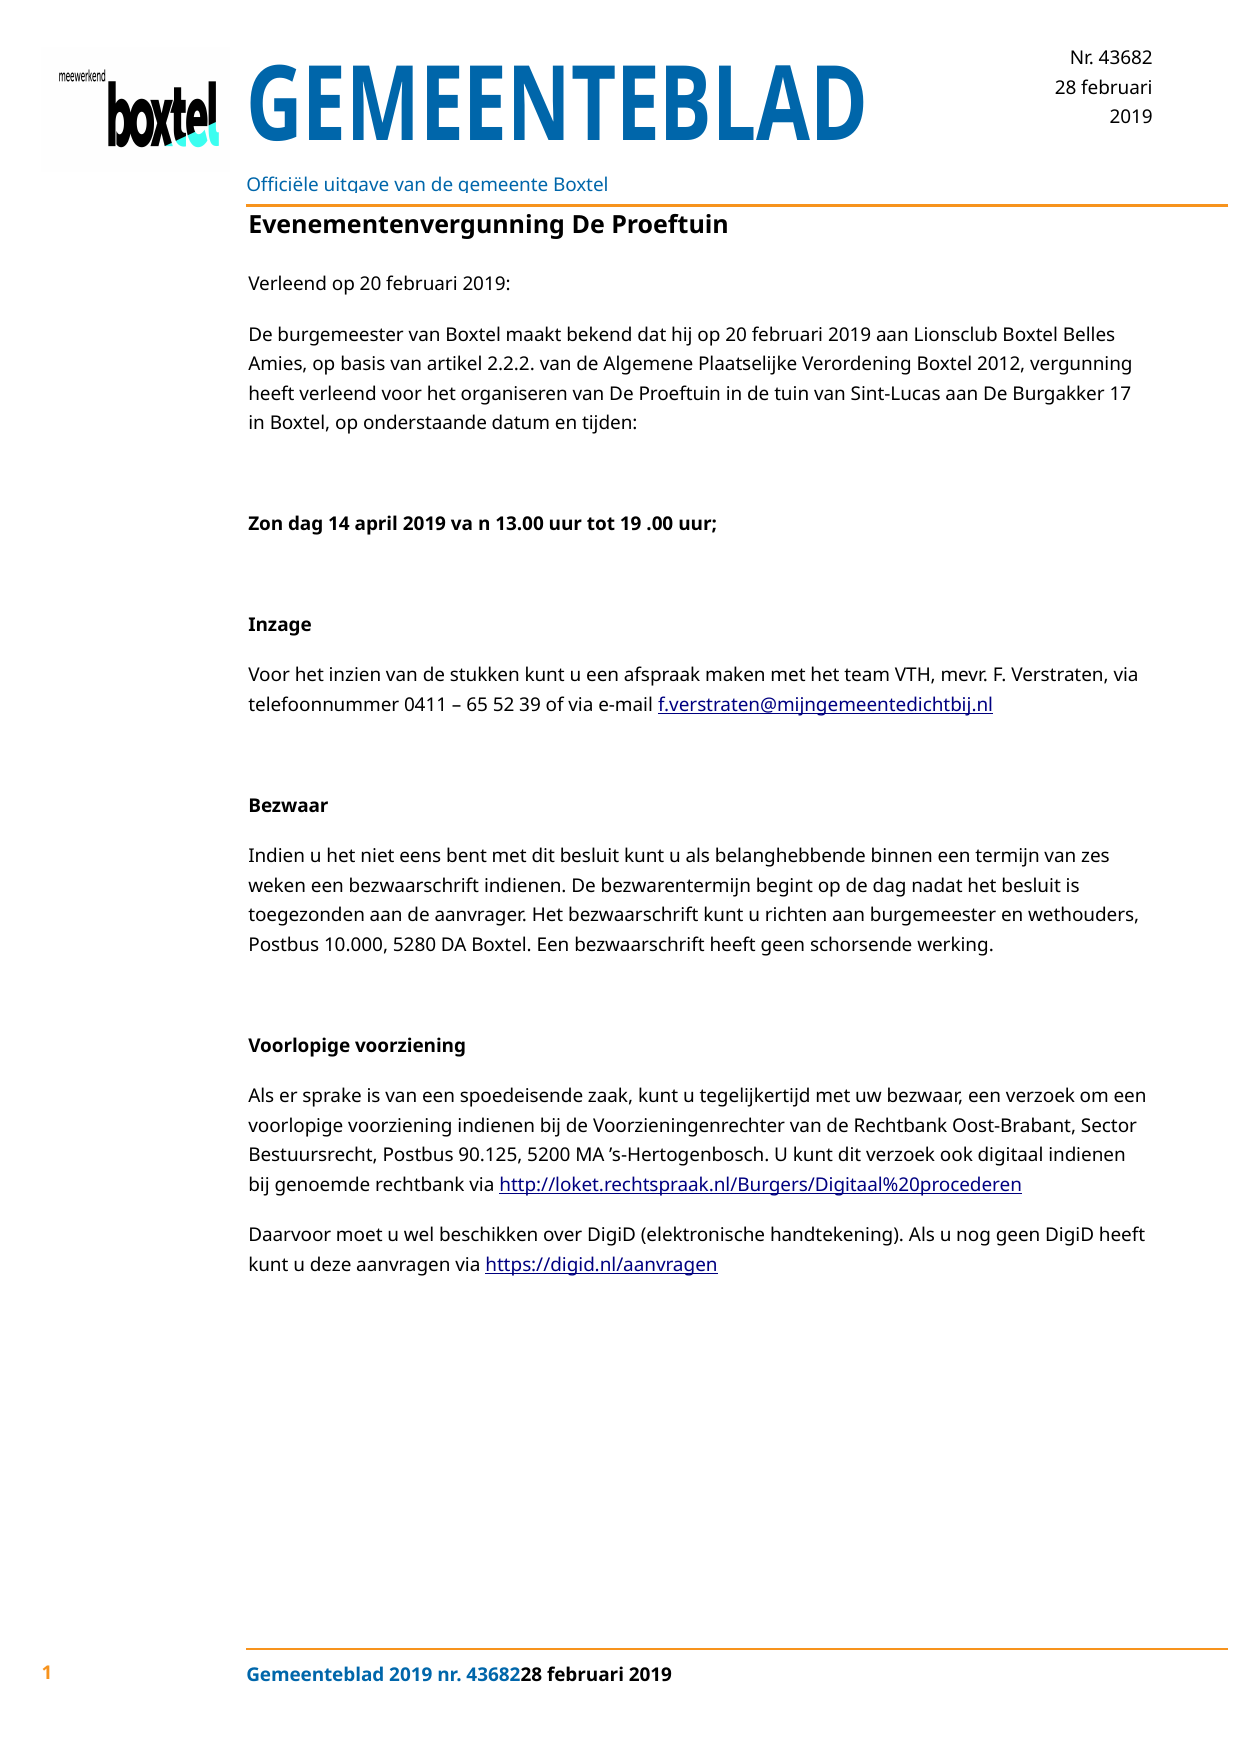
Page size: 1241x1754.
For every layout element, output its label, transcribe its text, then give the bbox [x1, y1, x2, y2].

text Zon dag 14 april 2019 va n 13.00 uur tot 19 .00 uur; [248, 510, 1152, 536]
text Inzage [248, 611, 1152, 637]
text Voorlopige voorziening [248, 1032, 1152, 1058]
text De burgemeester van Boxtel maakt bekend dat hij op 20 februari 2019 aan Lionsclub Boxtel Belles Amies, op basis van artikel 2.2.2. van de Algemene Plaatselijke Verordening Boxtel 2012, vergunning heeft verleend voor het organiseren van De Proeftuin in de tuin van Sint-Lucas aan De Burgakker 17 in Boxtel, op onderstaande datum en tijden: [248, 321, 1152, 435]
text Evenementenvergunning De Proeftuin [248, 207, 1152, 241]
text Daarvoor moet u wel beschikken over DigiD (elektronische handtekening). Als u nog geen DigiD heeft kunt u deze aanvragen via https://digid.nl/aanvragen [248, 1222, 1152, 1277]
text Als er sprake is van een spoedeisende zaak, kunt u tegelijkertijd met uw bezwaar, een verzoek om een voorlopige voorziening indienen bij de Voorzieningenrechter van de Rechtbank Oost-Brabant, Sector Bestuursrecht, Postbus 90.125, 5200 MA ’s-Hertogenbosch. U kunt dit verzoek ook digitaal indienen bij genoemde rechtbank via http://loket.rechtspraak.nl/Burgers/Digitaal%20procederen [248, 1082, 1152, 1197]
text Bezwaar [248, 792, 1152, 818]
text Verleend op 20 februari 2019: [248, 270, 1152, 296]
picture [41, 47, 231, 172]
text Indien u het niet eens bent met dit besluit kunt u als belanghebbende binnen een termijn van zes weken een bezwaarschrift indienen. De bezwarentermijn begint op de dag nadat het besluit is toegezonden aan de aanvrager. Het bezwaarschrift kunt u richten aan burgemeester en wethouders, Postbus 10.000, 5280 DA Boxtel. Een bezwaarschrift heeft geen schorsende werking. [248, 842, 1152, 957]
text Voor het inzien van de stukken kunt u een afspraak maken met het team VTH, mevr. F. Verstraten, via telefoonnummer 0411 – 65 52 39 of via e-mail f.verstraten@mijngemeentedichtbij.nl [248, 662, 1152, 717]
